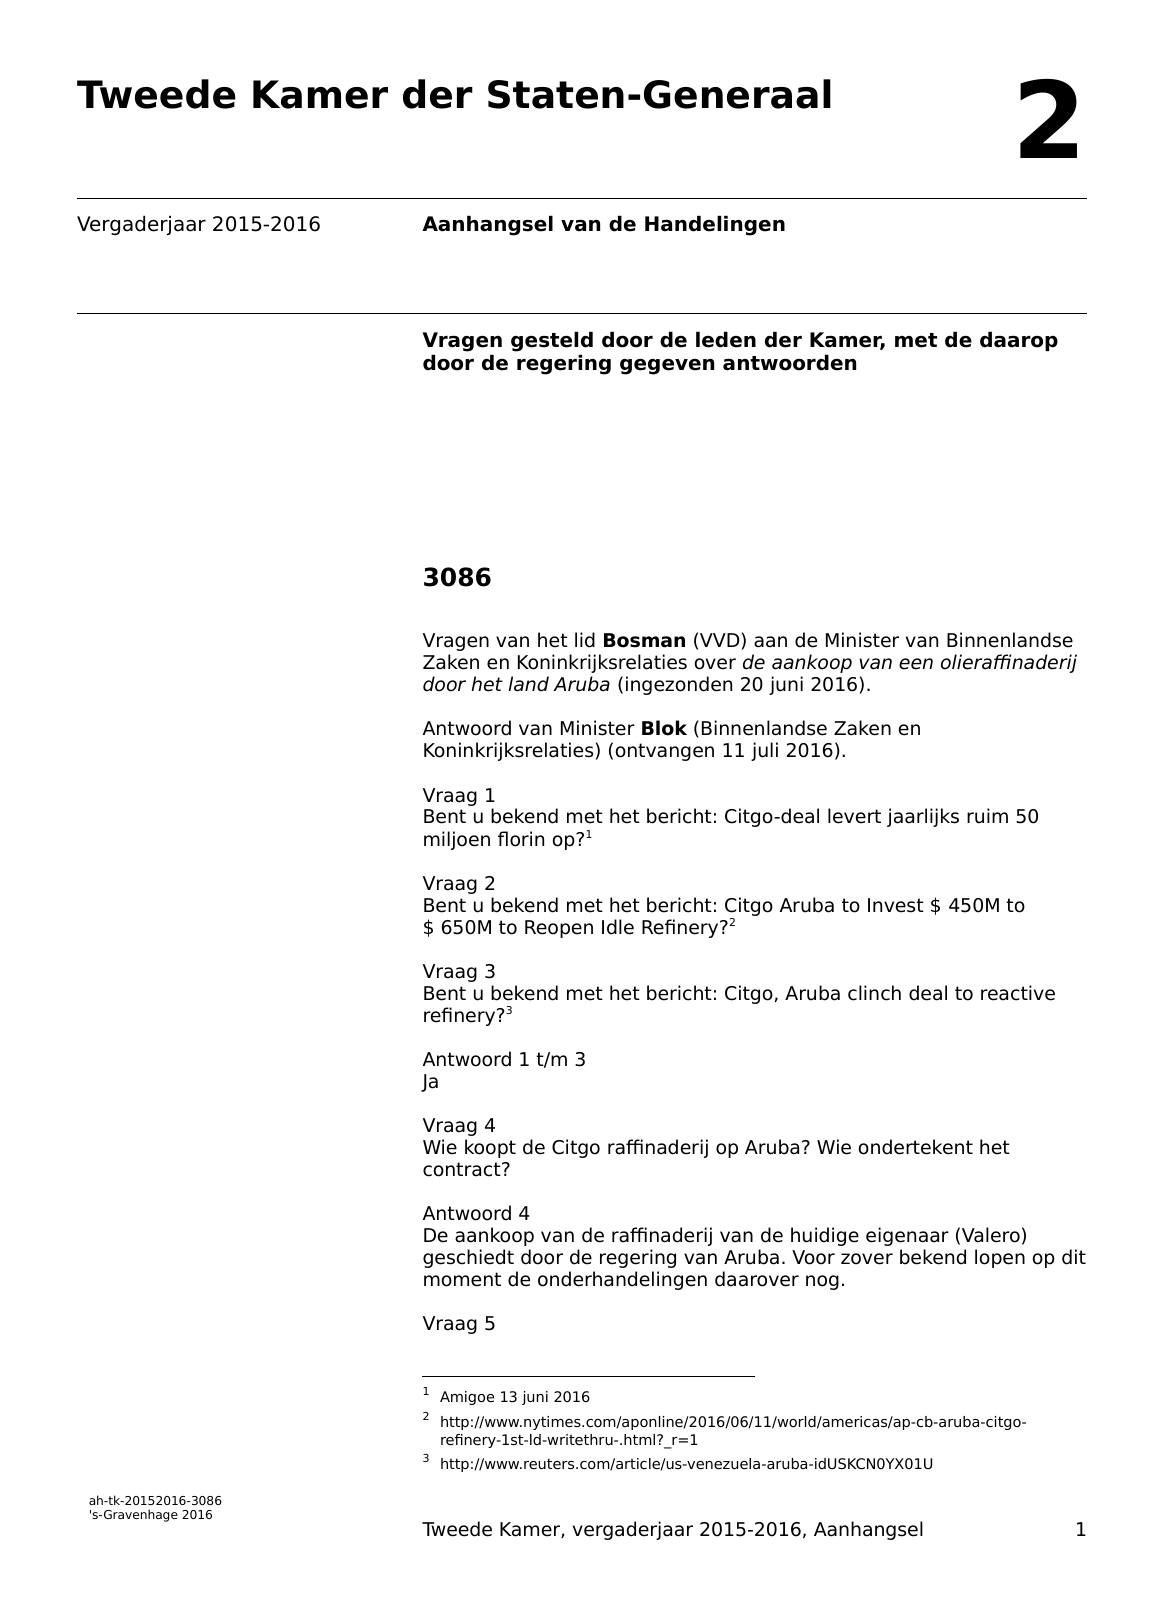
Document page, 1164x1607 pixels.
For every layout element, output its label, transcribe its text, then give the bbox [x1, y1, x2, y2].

text De aankoop van de raffinaderij van de huidige eigenaar (Valero) geschiedt door de regering van Aruba. Voor zover bekend lopen op dit moment de onderhandelingen daarover nog. [422, 1225, 1087, 1291]
text Vraag 5 [422, 1313, 1087, 1335]
text Antwoord 4 [422, 1203, 1087, 1225]
text Bent u bekend met het bericht: Citgo, Aruba clinch deal to reactive refinery? [422, 983, 1087, 1027]
text Vraag 4 [422, 1115, 1087, 1137]
text Vragen van het lid Bosman (VVD) aan de Minister van Binnenlandse Zaken en Koninkrijksrelaties over de aankoop van een olieraffinaderij door het land Aruba (ingezonden 20 juni 2016). [422, 630, 1087, 696]
table_cell Vragen gesteld door de leden der Kamer, met de daarop door de regering gegeven antwoorden [422, 314, 1087, 375]
text Bent u bekend met het bericht: Citgo-deal levert jaarlijks ruim 50 miljoen florin op? [422, 806, 1087, 850]
table_header 2 [886, 59, 1087, 198]
text Amigoe 13 juni 2016 [422, 1385, 1087, 1407]
text Wie koopt de Citgo raffinaderij op Aruba? Wie ondertekent het contract? [422, 1137, 1087, 1181]
table_header Tweede Kamer der Staten-Generaal [77, 59, 886, 198]
text http://www.nytimes.com/aponline/2016/06/11/world/americas/ap-cb-aruba-citgo-refinery-1st-ld-writethru-.html?_r=1 [422, 1410, 1087, 1449]
text 's-Gravenhage 2016 [88, 1508, 323, 1522]
text http://www.reuters.com/article/us-venezuela-aruba-idUSKCN0YX01U [422, 1452, 1087, 1474]
text ah-tk-20152016-3086 [88, 1494, 323, 1508]
text Vraag 2 [422, 873, 1087, 894]
text 3086 [422, 563, 1087, 592]
text Vraag 1 [422, 784, 1087, 806]
text Bent u bekend met het bericht: Citgo Aruba to Invest $ 450M to $ 650M to Reopen Idle Refinery? [422, 894, 1087, 938]
text Ja [422, 1071, 1087, 1093]
table_cell Aanhangsel van de Handelingen [422, 199, 1087, 313]
text Vraag 3 [422, 961, 1087, 983]
text Antwoord 1 t/m 3 [422, 1049, 1087, 1071]
text Antwoord van Minister Blok (Binnenlandse Zaken en Koninkrijksrelaties) (ontvangen 11 juli 2016). [422, 718, 1087, 762]
table_cell [77, 314, 422, 375]
table_cell Vergaderjaar 2015-2016 [77, 199, 422, 313]
